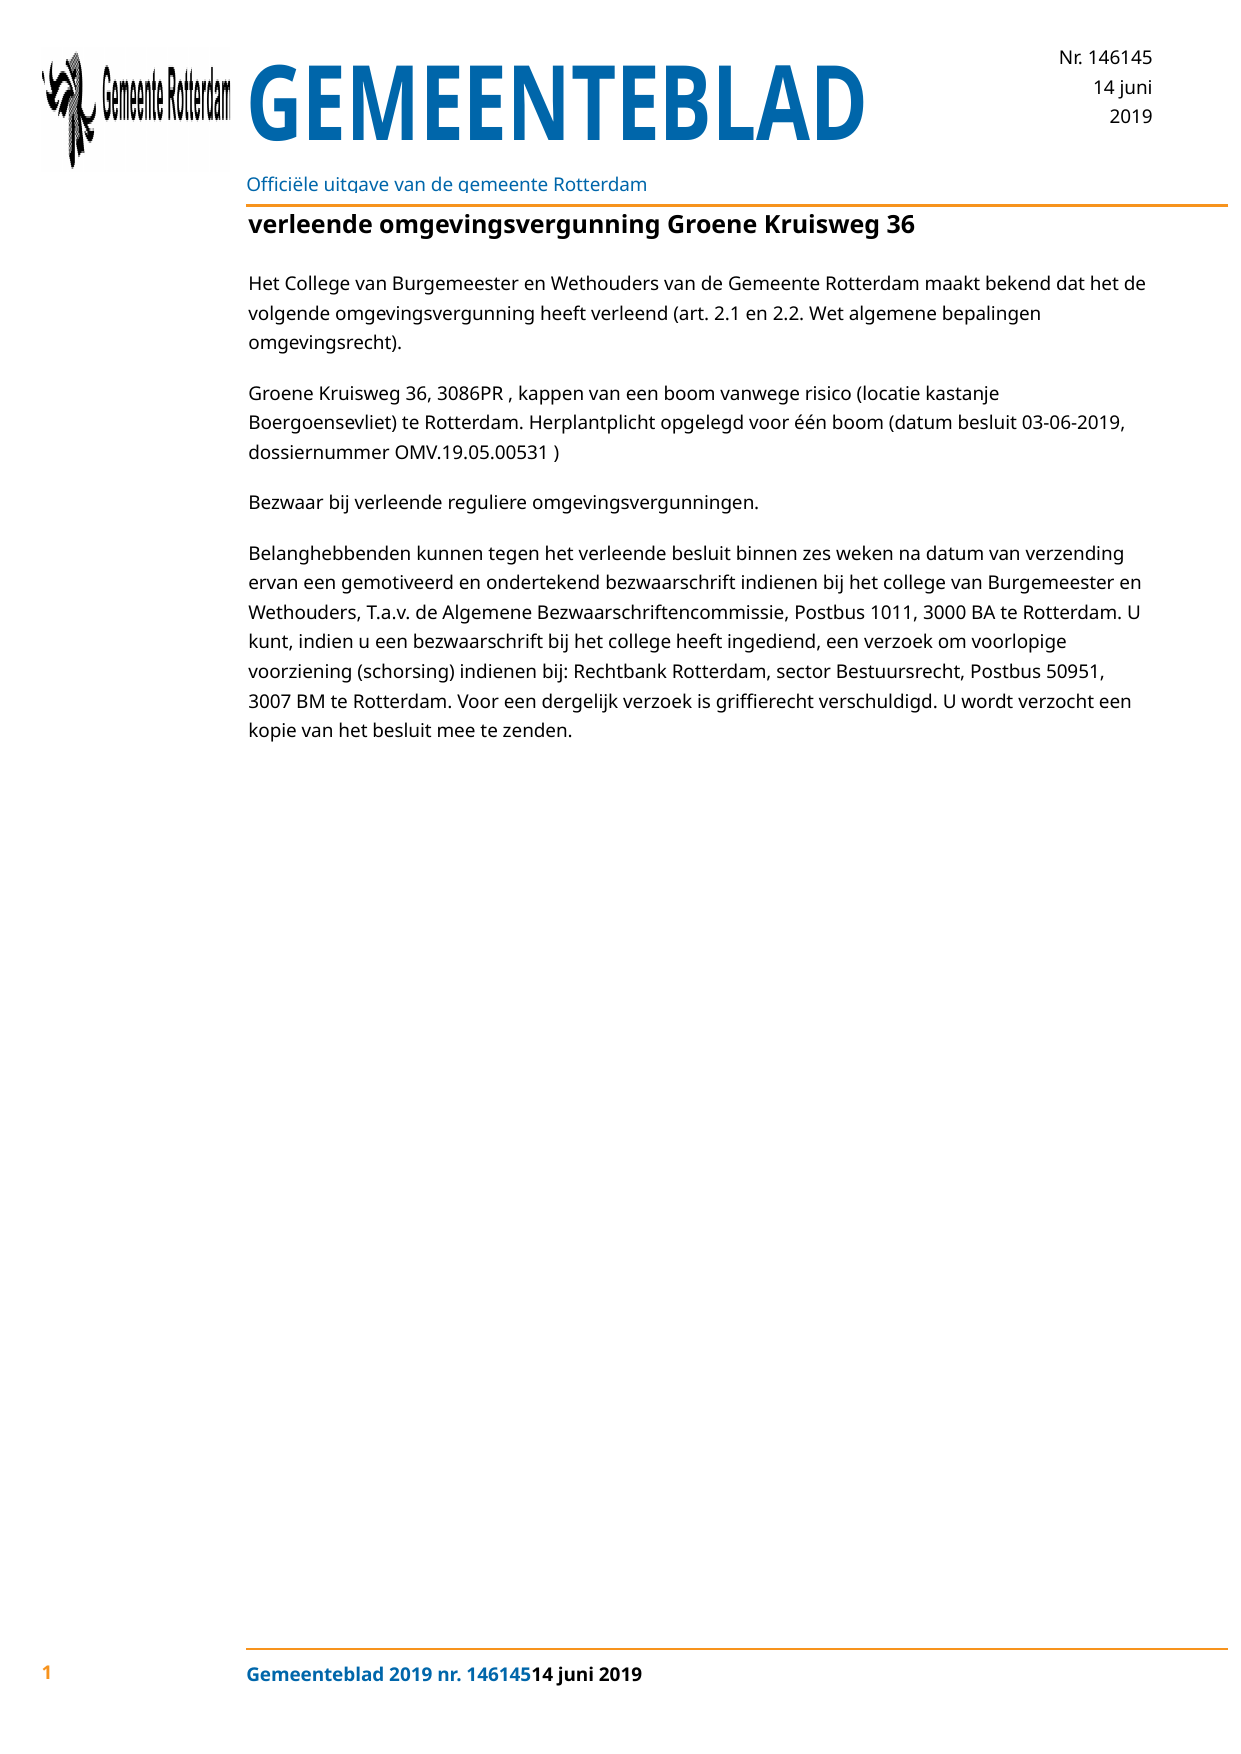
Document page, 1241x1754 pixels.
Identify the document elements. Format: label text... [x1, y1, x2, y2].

picture [41, 47, 231, 172]
text Groene Kruisweg 36, 3086PR , kappen van een boom vanwege risico (locatie kastanje Boergoensevliet) te Rotterdam. Herplantplicht opgelegd voor één boom (datum besluit 03-06-2019, dossiernummer OMV.19.05.00531 ) [248, 380, 1152, 465]
text verleende omgevingsvergunning Groene Kruisweg 36 [248, 207, 1152, 241]
text Het College van Burgemeester en Wethouders van de Gemeente Rotterdam maakt bekend dat het de volgende omgevingsvergunning heeft verleend (art. 2.1 en 2.2. Wet algemene bepalingen omgevingsrecht). [248, 270, 1152, 355]
text Bezwaar bij verleende reguliere omgevingsvergunningen. [248, 489, 1152, 515]
text Belanghebbenden kunnen tegen het verleende besluit binnen zes weken na datum van verzending ervan een gemotiveerd en ondertekend bezwaarschrift indienen bij het college van Burgemeester en Wethouders, T.a.v. de Algemene Bezwaarschriftencommissie, Postbus 1011, 3000 BA te Rotterdam. U kunt, indien u een bezwaarschrift bij het college heeft ingediend, een verzoek om voorlopige voorziening (schorsing) indienen bij: Rechtbank Rotterdam, sector Bestuursrecht, Postbus 50951, 3007 BM te Rotterdam. Voor een dergelijk verzoek is griffierecht verschuldigd. U wordt verzocht een kopie van het besluit mee te zenden. [248, 540, 1152, 743]
